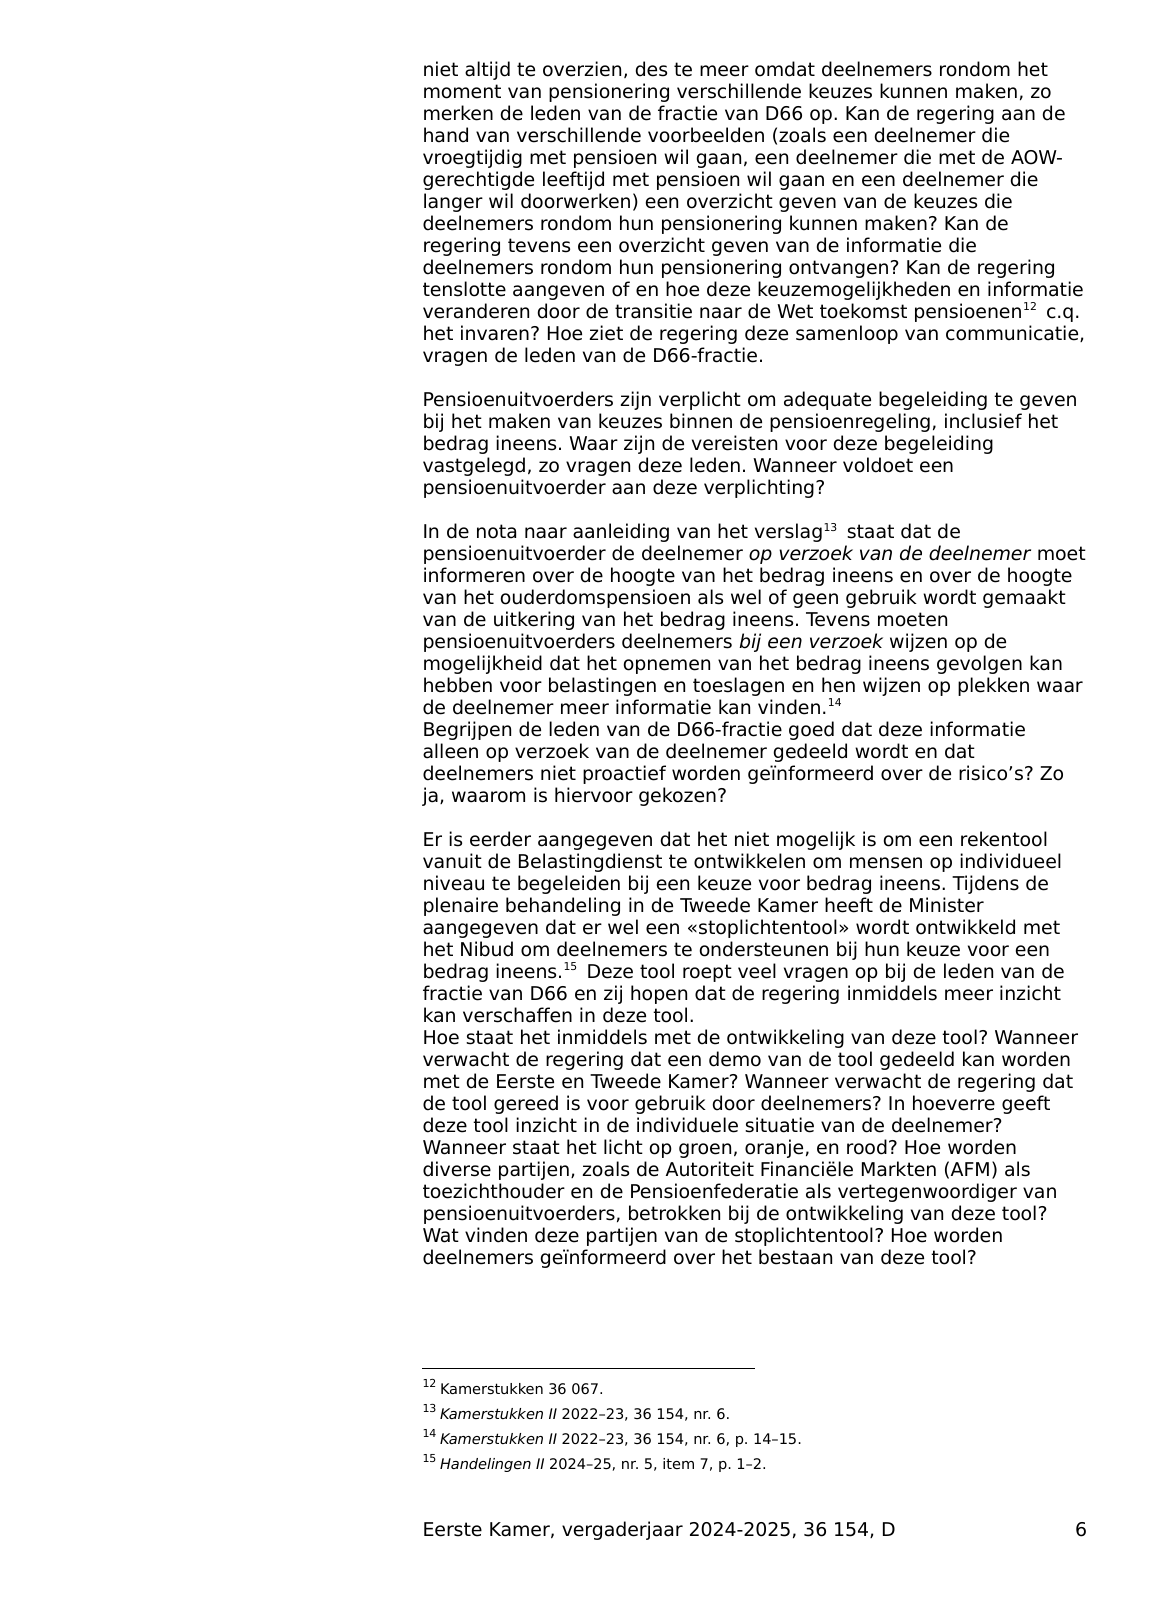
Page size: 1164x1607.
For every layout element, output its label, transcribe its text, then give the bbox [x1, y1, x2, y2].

text In de nota naar aanleiding van het verslag staat dat de pensioenuitvoerder de deelnemer op verzoek van de deelnemer moet informeren over de hoogte van het bedrag ineens en over de hoogte van het ouderdomspensioen als wel of geen gebruik wordt gemaakt van de uitkering van het bedrag ineens. Tevens moeten pensioenuitvoerders deelnemers bij een verzoek wijzen op de mogelijkheid dat het opnemen van het bedrag ineens gevolgen kan hebben voor belastingen en toeslagen en hen wijzen op plekken waar de deelnemer meer informatie kan vinden. [422, 521, 1087, 719]
text Begrijpen de leden van de D66-fractie goed dat deze informatie alleen op verzoek van de deelnemer gedeeld wordt en dat deelnemers niet proactief worden geïnformeerd over de risico’s? Zo ja, waarom is hiervoor gekozen? [422, 719, 1087, 807]
text Er is eerder aangegeven dat het niet mogelijk is om een rekentool vanuit de Belastingdienst te ontwikkelen om mensen op individueel niveau te begeleiden bij een keuze voor bedrag ineens. Tijdens de plenaire behandeling in de Tweede Kamer heeft de Minister aangegeven dat er wel een «stoplichtentool» wordt ontwikkeld met het Nibud om deelnemers te ondersteunen bij hun keuze voor een bedrag ineens. Deze tool roept veel vragen op bij de leden van de fractie van D66 en zij hopen dat de regering inmiddels meer inzicht kan verschaffen in deze tool. [422, 829, 1087, 1027]
text Pensioenuitvoerders zijn verplicht om adequate begeleiding te geven bij het maken van keuzes binnen de pensioenregeling, inclusief het bedrag ineens. Waar zijn de vereisten voor deze begeleiding vastgelegd, zo vragen deze leden. Wanneer voldoet een pensioenuitvoerder aan deze verplichting? [422, 389, 1087, 499]
text Kamerstukken 36 067. [422, 1377, 1087, 1399]
text Kamerstukken II 2022–23, 36 154, nr. 6. [422, 1402, 1087, 1424]
text Handelingen II 2024–25, nr. 5, item 7, p. 1–2. [422, 1452, 1087, 1474]
text niet altijd te overzien, des te meer omdat deelnemers rondom het moment van pensionering verschillende keuzes kunnen maken, zo merken de leden van de fractie van D66 op. Kan de regering aan de hand van verschillende voorbeelden (zoals een deelnemer die vroegtijdig met pensioen wil gaan, een deelnemer die met de AOW-gerechtigde leeftijd met pensioen wil gaan en een deelnemer die langer wil doorwerken) een overzicht geven van de keuzes die deelnemers rondom hun pensionering kunnen maken? Kan de regering tevens een overzicht geven van de informatie die deelnemers rondom hun pensionering ontvangen? Kan de regering tenslotte aangeven of en hoe deze keuzemogelijkheden en informatie veranderen door de transitie naar de Wet toekomst pensioenen c.q. het invaren? Hoe ziet de regering deze samenloop van communicatie, vragen de leden van de D66-fractie. [422, 59, 1087, 367]
text Hoe staat het inmiddels met de ontwikkeling van deze tool? Wanneer verwacht de regering dat een demo van de tool gedeeld kan worden met de Eerste en Tweede Kamer? Wanneer verwacht de regering dat de tool gereed is voor gebruik door deelnemers? In hoeverre geeft deze tool inzicht in de individuele situatie van de deelnemer? Wanneer staat het licht op groen, oranje, en rood? Hoe worden diverse partijen, zoals de Autoriteit Financiële Markten (AFM) als toezichthouder en de Pensioenfederatie als vertegenwoordiger van pensioenuitvoerders, betrokken bij de ontwikkeling van deze tool? Wat vinden deze partijen van de stoplichtentool? Hoe worden deelnemers geïnformeerd over het bestaan van deze tool? [422, 1027, 1087, 1268]
text Kamerstukken II 2022–23, 36 154, nr. 6, p. 14–15. [422, 1427, 1087, 1449]
